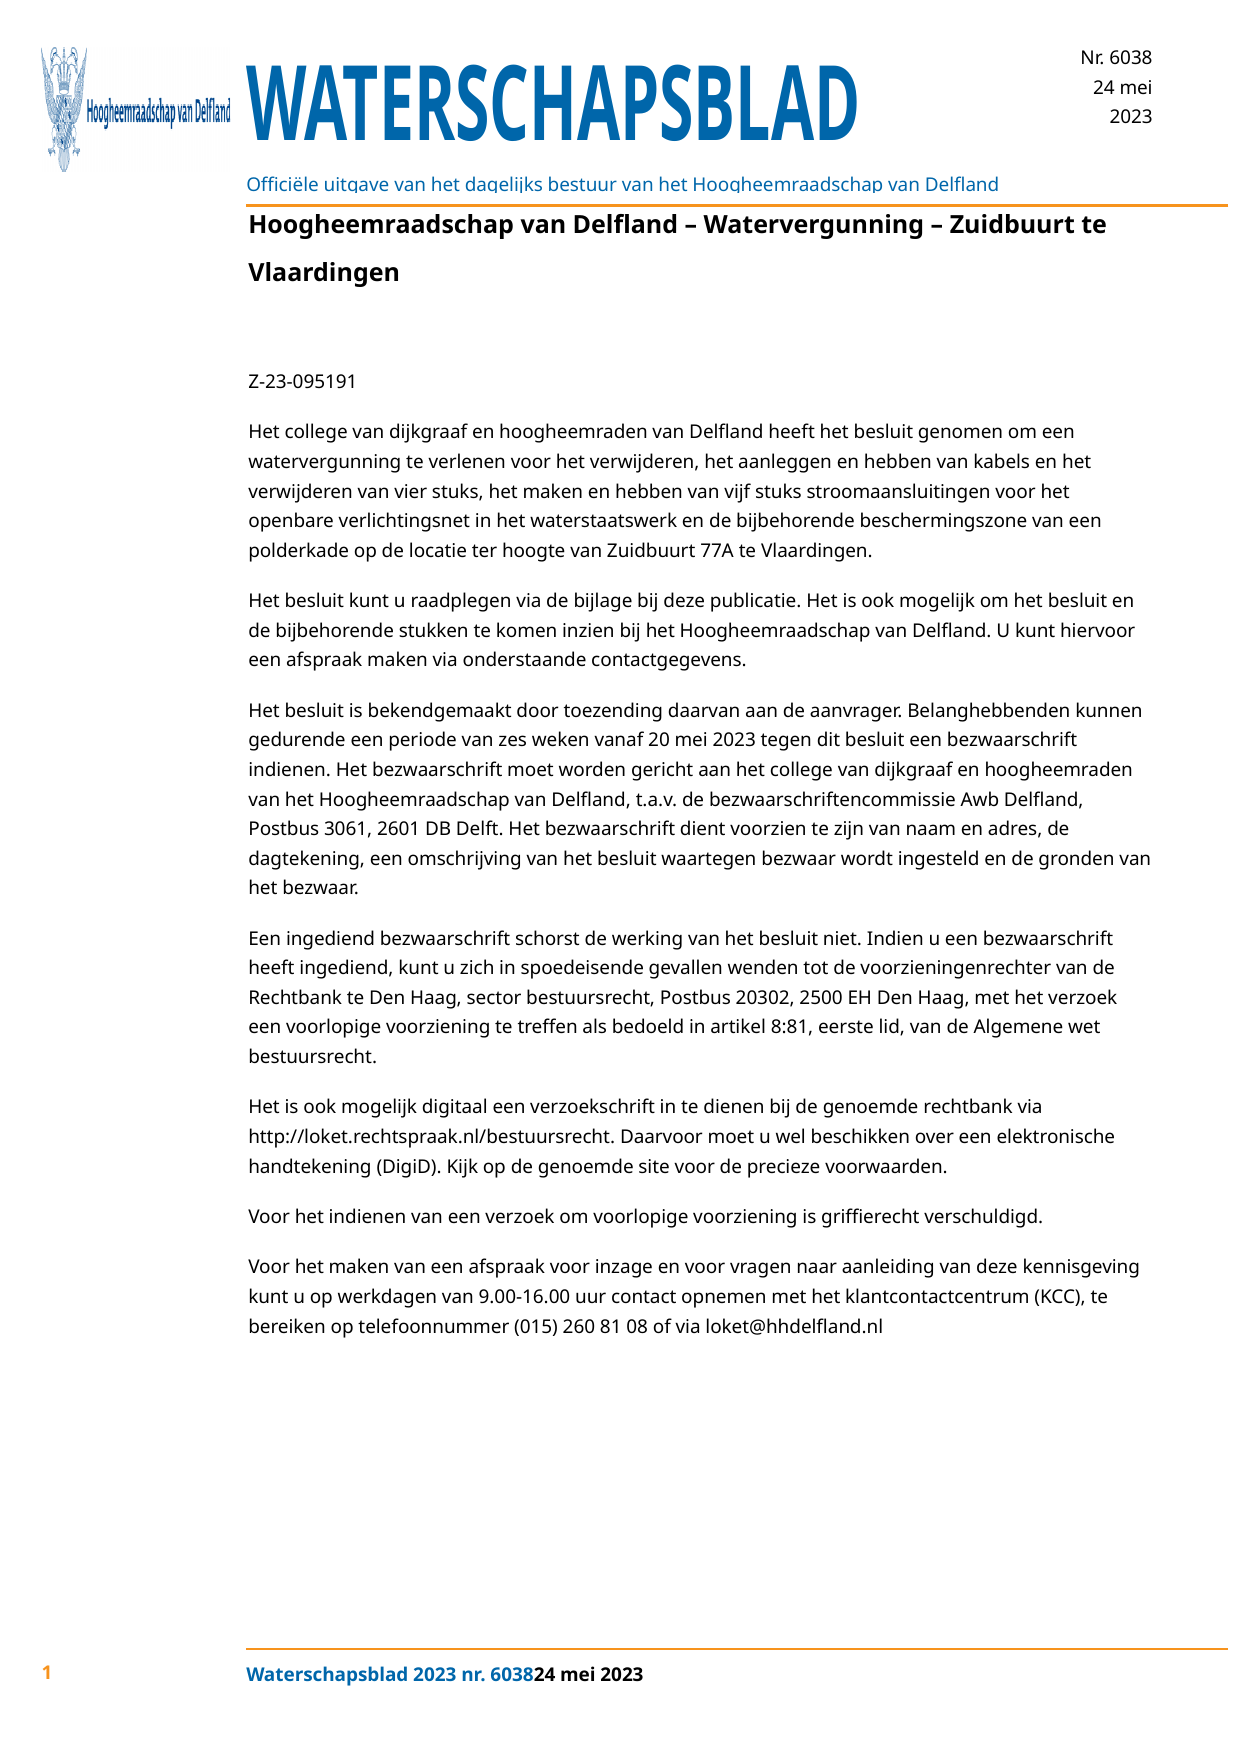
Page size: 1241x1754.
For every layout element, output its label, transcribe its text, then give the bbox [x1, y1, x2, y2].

text Het is ook mogelijk digitaal een verzoekschrift in te dienen bij de genoemde rechtbank via http://loket.rechtspraak.nl/bestuursrecht. Daarvoor moet u wel beschikken over een elektronische handtekening (DigiD). Kijk op de genoemde site voor de precieze voorwaarden. [248, 1094, 1152, 1179]
text Een ingediend bezwaarschrift schorst de werking van het besluit niet. Indien u een bezwaarschrift heeft ingediend, kunt u zich in spoedeisende gevallen wenden tot de voorzieningenrechter van de Rechtbank te Den Haag, sector bestuursrecht, Postbus 20302, 2500 EH Den Haag, met het verzoek een voorlopige voorziening te treffen als bedoeld in artikel 8:81, eerste lid, van de Algemene wet bestuursrecht. [248, 925, 1152, 1069]
picture [41, 47, 231, 172]
text Het college van dijkgraaf en hoogheemraden van Delfland heeft het besluit genomen om een watervergunning te verlenen voor het verwijderen, het aanleggen en hebben van kabels en het verwijderen van vier stuks, het maken en hebben van vijf stuks stroomaansluitingen voor het openbare verlichtingsnet in het waterstaatswerk en de bijbehorende beschermingszone van een polderkade op de locatie ter hoogte van Zuidbuurt 77A te Vlaardingen. [248, 419, 1152, 563]
text Hoogheemraadschap van Delfland – Watervergunning – Zuidbuurt te Vlaardingen [248, 207, 1152, 288]
text Voor het maken van een afspraak voor inzage en voor vragen naar aanleiding van deze kennisgeving kunt u op werkdagen van 9.00-16.00 uur contact opnemen met het klantcontactcentrum (KCC), te bereiken op telefoonnummer (015) 260 81 08 of via loket@hhdelfland.nl [248, 1254, 1152, 1339]
text Het besluit kunt u raadplegen via de bijlage bij deze publicatie. Het is ook mogelijk om het besluit en de bijbehorende stukken te komen inzien bij het Hoogheemraadschap van Delfland. U kunt hiervoor een afspraak maken via onderstaande contactgegevens. [248, 587, 1152, 672]
text Z-23-095191 [248, 368, 1152, 394]
text Voor het indienen van een verzoek om voorlopige voorziening is griffierecht verschuldigd. [248, 1203, 1152, 1229]
text Het besluit is bekendgemaakt door toezending daarvan aan de aanvrager. Belanghebbenden kunnen gedurende een periode van zes weken vanaf 20 mei 2023 tegen dit besluit een bezwaarschrift indienen. Het bezwaarschrift moet worden gericht aan het college van dijkgraaf en hoogheemraden van het Hoogheemraadschap van Delfland, t.a.v. de bezwaarschriftencommissie Awb Delfland, Postbus 3061, 2601 DB Delft. Het bezwaarschrift dient voorzien te zijn van naam en adres, de dagtekening, een omschrijving van het besluit waartegen bezwaar wordt ingesteld en de gronden van het bezwaar. [248, 697, 1152, 900]
